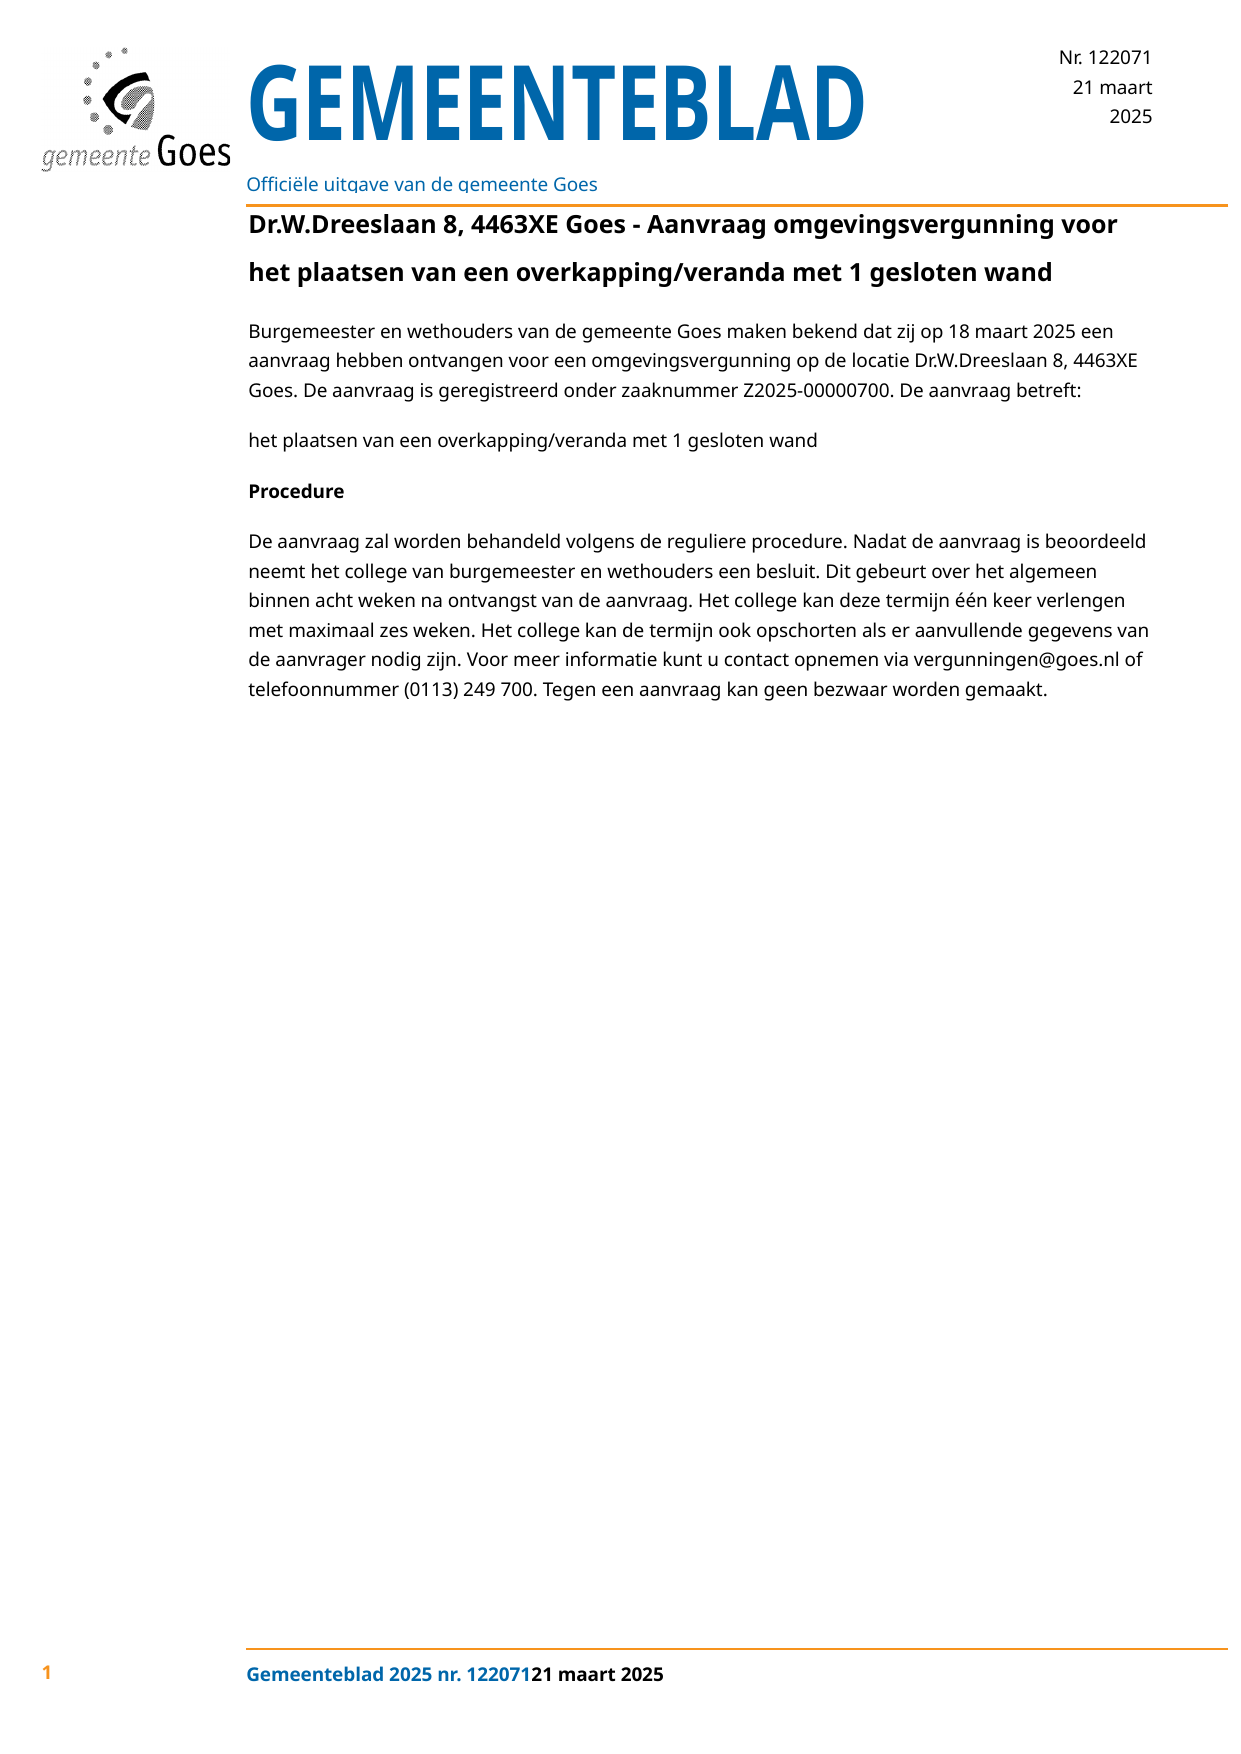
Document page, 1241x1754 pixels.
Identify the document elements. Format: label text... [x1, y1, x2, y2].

text De aanvraag zal worden behandeld volgens de reguliere procedure. Nadat de aanvraag is beoordeeld neemt het college van burgemeester en wethouders een besluit. Dit gebeurt over het algemeen binnen acht weken na ontvangst van de aanvraag. Het college kan deze termijn één keer verlengen met maximaal zes weken. Het college kan de termijn ook opschorten als er aanvullende gegevens van de aanvrager nodig zijn. Voor meer informatie kunt u contact opnemen via vergunningen@goes.nl of telefoonnummer (0113) 249 700. Tegen een aanvraag kan geen bezwaar worden gemaakt. [248, 528, 1152, 702]
text Procedure [248, 478, 1152, 504]
text Burgemeester en wethouders van de gemeente Goes maken bekend dat zij op 18 maart 2025 een aanvraag hebben ontvangen voor een omgevingsvergunning op de locatie Dr.W.Dreeslaan 8, 4463XE Goes. De aanvraag is geregistreerd onder zaaknummer Z2025-00000700. De aanvraag betreft: [248, 318, 1152, 403]
text Dr.W.Dreeslaan 8, 4463XE Goes - Aanvraag omgevingsvergunning voor het plaatsen van een overkapping/veranda met 1 gesloten wand [248, 207, 1152, 288]
picture [41, 47, 231, 172]
text het plaatsen van een overkapping/veranda met 1 gesloten wand [248, 427, 1152, 453]
